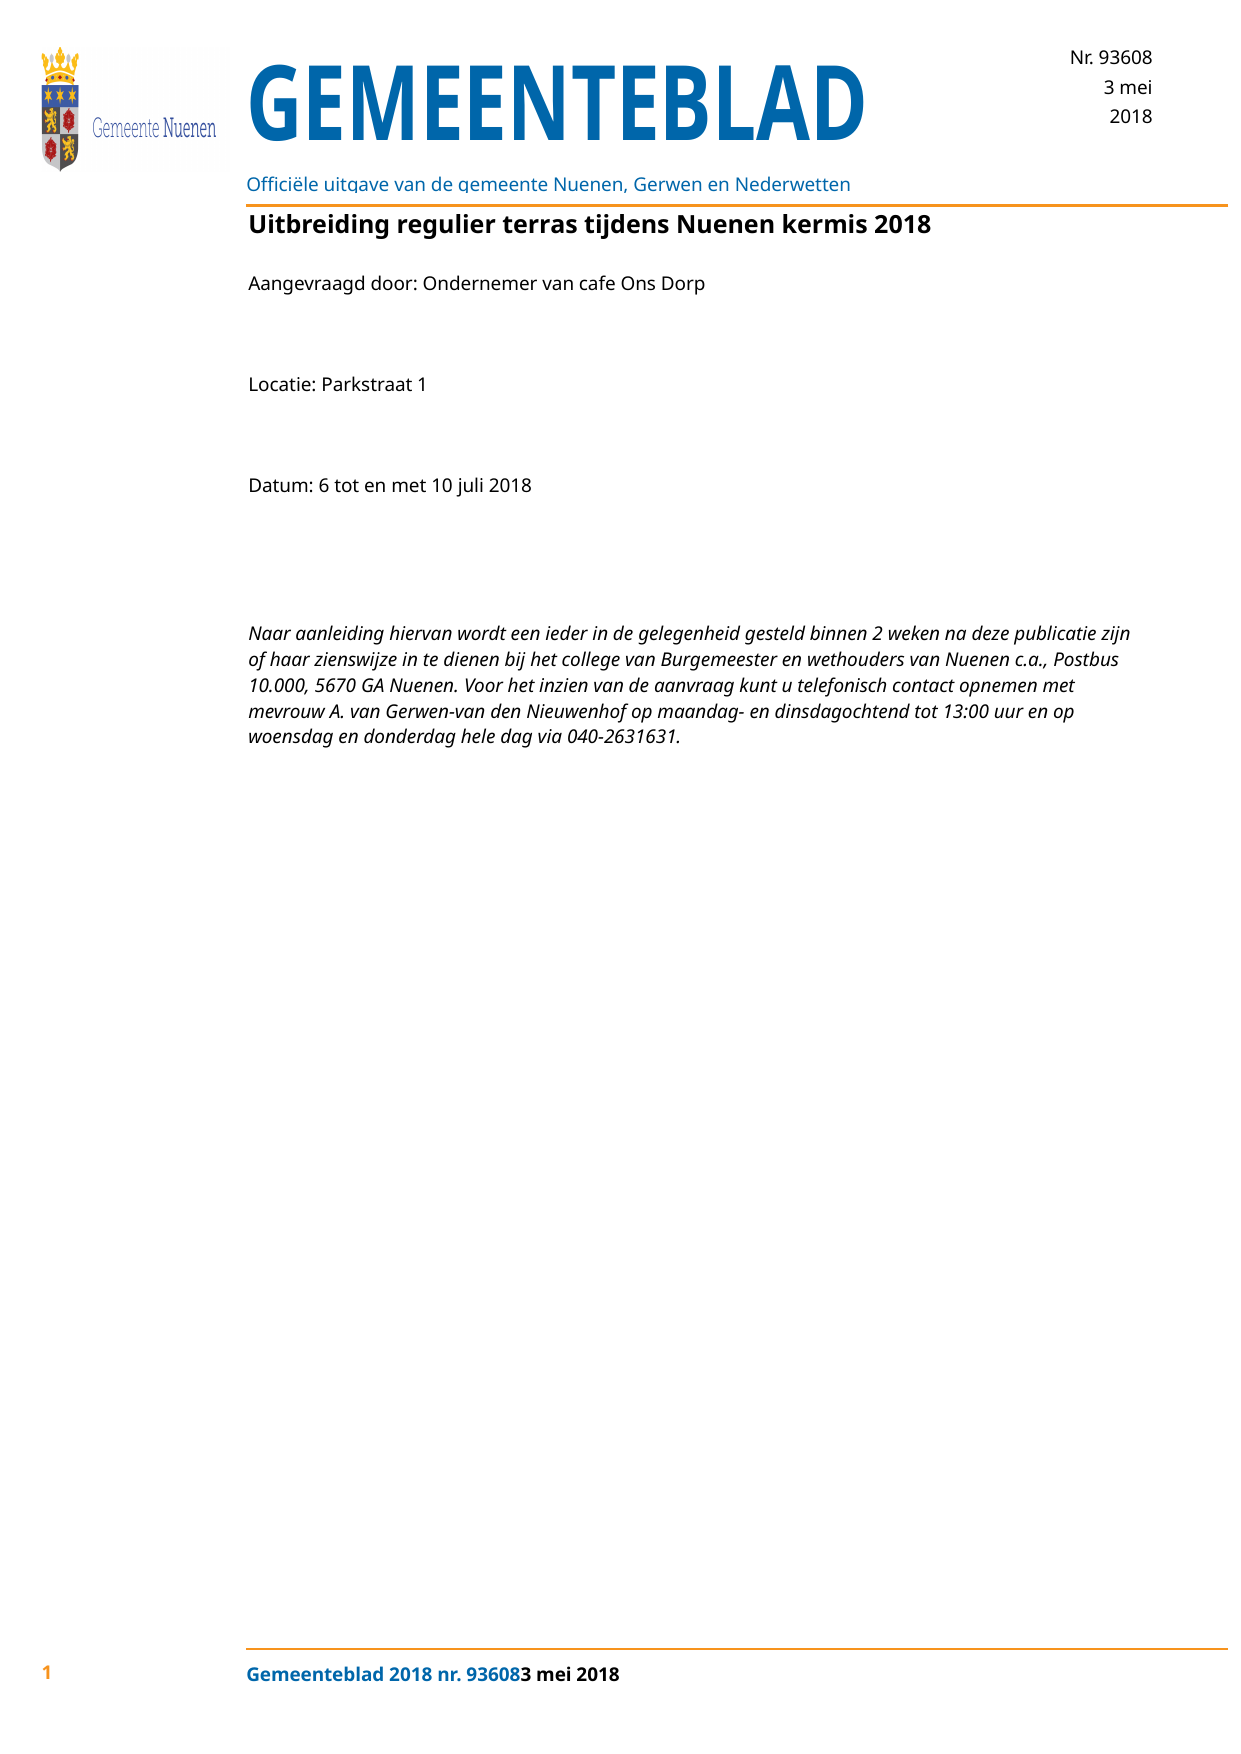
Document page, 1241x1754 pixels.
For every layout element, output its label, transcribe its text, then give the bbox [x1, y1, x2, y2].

text Naar aanleiding hiervan wordt een ieder in de gelegenheid gesteld binnen 2 weken na deze publicatie zijn of haar zienswijze in te dienen bij het college van Burgemeester en wethouders van Nuenen c.a., Postbus 10.000, 5670 GA Nuenen. Voor het inzien van de aanvraag kunt u telefonisch contact opnemen met mevrouw A. van Gerwen-van den Nieuwenhof op maandag- en dinsdagochtend tot 13:00 uur en op woensdag en donderdag hele dag via 040-2631631. [248, 621, 1152, 749]
text Aangevraagd door: Ondernemer van cafe Ons Dorp [248, 270, 1152, 296]
text Uitbreiding regulier terras tijdens Nuenen kermis 2018 [248, 207, 1152, 241]
picture [41, 47, 231, 172]
text Locatie: Parkstraat 1 [248, 371, 1152, 397]
text Datum: 6 tot en met 10 juli 2018 [248, 472, 1152, 498]
